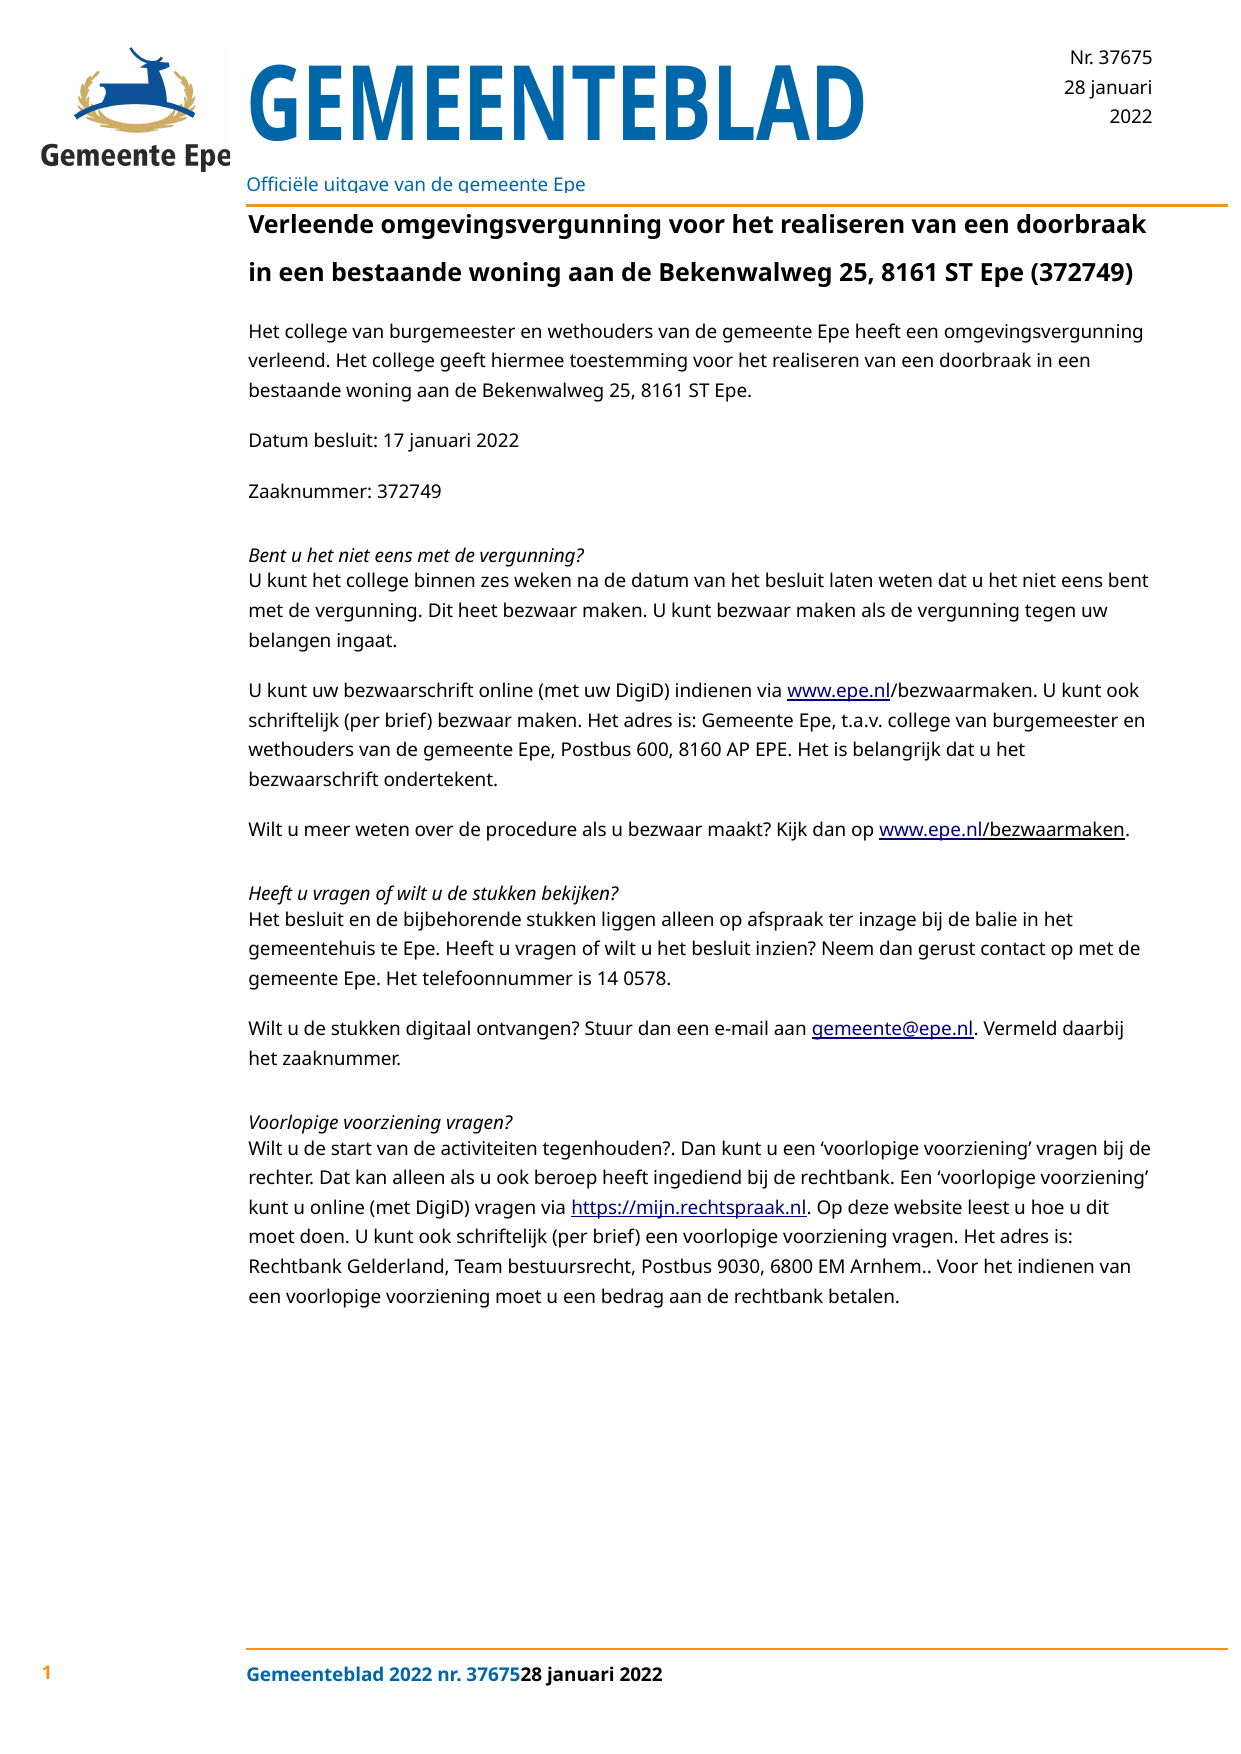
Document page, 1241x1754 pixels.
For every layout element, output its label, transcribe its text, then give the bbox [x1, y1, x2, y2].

text Wilt u meer weten over de procedure als u bezwaar maakt? Kijk dan op www.epe.nl/bezwaarmaken. [248, 816, 1152, 842]
text Het besluit en de bijbehorende stukken liggen alleen op afspraak ter inzage bij de balie in het gemeentehuis te Epe. Heeft u vragen of wilt u het besluit inzien? Neem dan gerust contact op met de gemeente Epe. Het telefoonnummer is 14 0578. [248, 906, 1152, 991]
text U kunt het college binnen zes weken na de datum van het besluit laten weten dat u het niet eens bent met de vergunning. Dit heet bezwaar maken. U kunt bezwaar maken als de vergunning tegen uw belangen ingaat. [248, 568, 1152, 652]
text U kunt uw bezwaarschrift online (met uw DigiD) indienen via www.epe.nl/bezwaarmaken. U kunt ook schriftelijk (per brief) bezwaar maken. Het adres is: Gemeente Epe, t.a.v. college van burgemeester en wethouders van de gemeente Epe, Postbus 600, 8160 AP EPE. Het is belangrijk dat u het bezwaarschrift ondertekent. [248, 677, 1152, 792]
text Bent u het niet eens met de vergunning? [248, 542, 1152, 568]
text Zaaknummer: 372749 [248, 478, 1152, 504]
picture [41, 47, 231, 172]
text Wilt u de stukken digitaal ontvangen? Stuur dan een e-mail aan gemeente@epe.nl. Vermeld daarbij het zaaknummer. [248, 1016, 1152, 1071]
text Wilt u de start van de activiteiten tegenhouden?. Dan kunt u een ‘voorlopige voorziening’ vragen bij de rechter. Dat kan alleen als u ook beroep heeft ingediend bij de rechtbank. Een ‘voorlopige voorziening’ kunt u online (met DigiD) vragen via https://mijn.rechtspraak.nl. Op deze website leest u hoe u dit moet doen. U kunt ook schriftelijk (per brief) een voorlopige voorziening vragen. Het adres is: Rechtbank Gelderland, Team bestuursrecht, Postbus 9030, 6800 EM Arnhem.. Voor het indienen van een voorlopige voorziening moet u een bedrag aan de rechtbank betalen. [248, 1135, 1152, 1308]
text Datum besluit: 17 januari 2022 [248, 427, 1152, 453]
text Heeft u vragen of wilt u de stukken bekijken? [248, 880, 1152, 906]
text Het college van burgemeester en wethouders van de gemeente Epe heeft een omgevingsvergunning verleend. Het college geeft hiermee toestemming voor het realiseren van een doorbraak in een bestaande woning aan de Bekenwalweg 25, 8161 ST Epe. [248, 318, 1152, 403]
text Verleende omgevingsvergunning voor het realiseren van een doorbraak in een bestaande woning aan de Bekenwalweg 25, 8161 ST Epe (372749) [248, 207, 1152, 288]
text Voorlopige voorziening vragen? [248, 1109, 1152, 1135]
